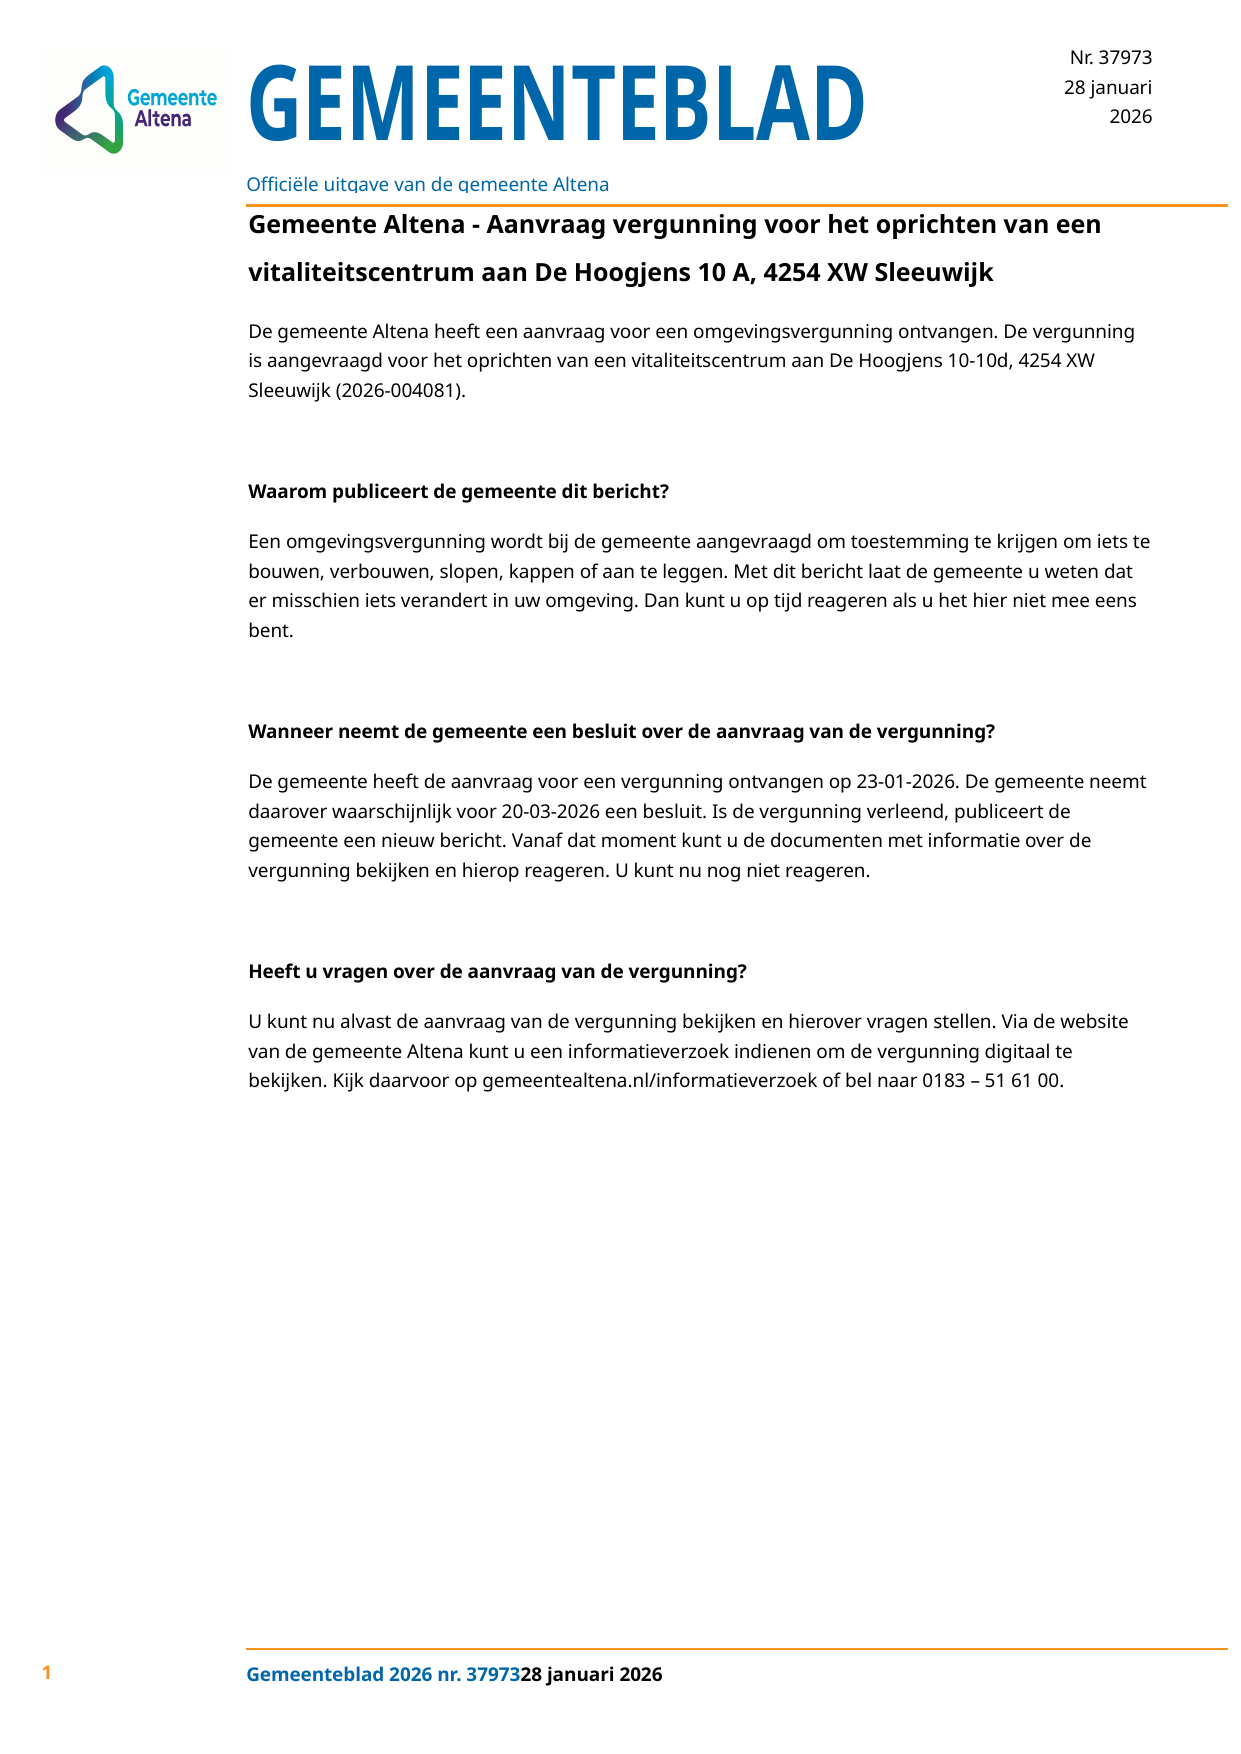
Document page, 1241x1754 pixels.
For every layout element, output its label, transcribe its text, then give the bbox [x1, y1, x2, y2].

text Een omgevingsvergunning wordt bij de gemeente aangevraagd om toestemming te krijgen om iets te bouwen, verbouwen, slopen, kappen of aan te leggen. Met dit bericht laat de gemeente u weten dat er misschien iets verandert in uw omgeving. Dan kunt u op tijd reageren als u het hier niet mee eens bent. [248, 528, 1152, 643]
text De gemeente Altena heeft een aanvraag voor een omgevingsvergunning ontvangen. De vergunning is aangevraagd voor het oprichten van een vitaliteitscentrum aan De Hoogjens 10-10d, 4254 XW Sleeuwijk (2026-004081). [248, 318, 1152, 403]
text U kunt nu alvast de aanvraag van de vergunning bekijken en hierover vragen stellen. Via de website van de gemeente Altena kunt u een informatieverzoek indienen om de vergunning digitaal te bekijken. Kijk daarvoor op gemeentealtena.nl/informatieverzoek of bel naar 0183 – 51 61 00. [248, 1008, 1152, 1093]
text Heeft u vragen over de aanvraag van de vergunning? [248, 958, 1152, 984]
text Waarom publiceert de gemeente dit bericht? [248, 478, 1152, 504]
text Wanneer neemt de gemeente een besluit over de aanvraag van de vergunning? [248, 718, 1152, 744]
picture [41, 47, 231, 172]
text Gemeente Altena - Aanvraag vergunning voor het oprichten van een vitaliteitscentrum aan De Hoogjens 10 A, 4254 XW Sleeuwijk [248, 207, 1152, 288]
text De gemeente heeft de aanvraag voor een vergunning ontvangen op 23-01-2026. De gemeente neemt daarover waarschijnlijk voor 20-03-2026 een besluit. Is de vergunning verleend, publiceert de gemeente een nieuw bericht. Vanaf dat moment kunt u de documenten met informatie over de vergunning bekijken en hierop reageren. U kunt nu nog niet reageren. [248, 768, 1152, 883]
